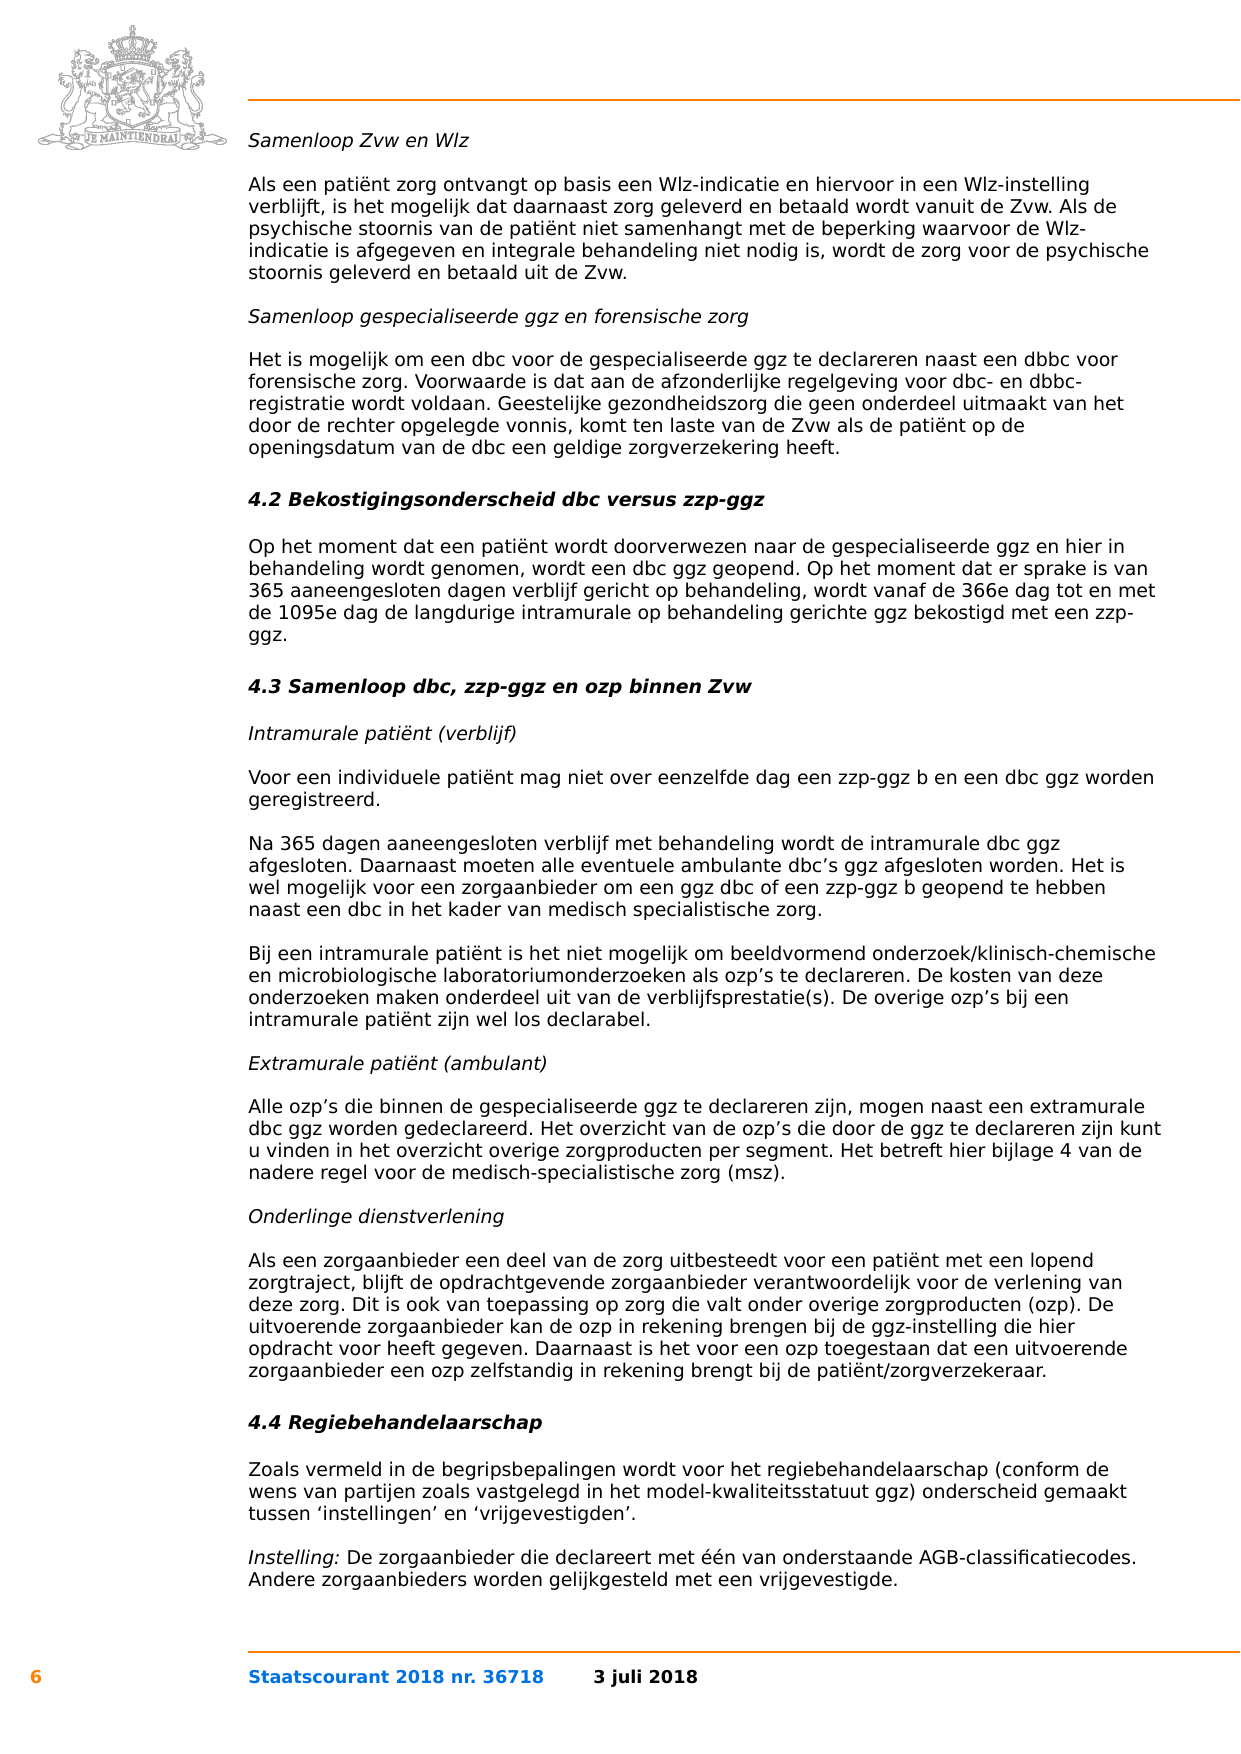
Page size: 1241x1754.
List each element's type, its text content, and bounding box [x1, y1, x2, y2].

subtitle 4.3 Samenloop dbc, zzp-ggz en ozp binnen Zvw [248, 676, 1163, 698]
subtitle Onderlinge dienstverlening [248, 1206, 1163, 1228]
subtitle Samenloop gespecialiseerde ggz en forensische zorg [248, 306, 1163, 327]
text Na 365 dagen aaneengesloten verblijf met behandeling wordt de intramurale dbc ggz afgesloten. Daarnaast moeten alle eventuele ambulante dbc’s ggz afgesloten worden. Het is wel mogelijk voor een zorgaanbieder om een ggz dbc of een zzp-ggz b geopend te hebben naast een dbc in het kader van medisch specialistische zorg. [248, 833, 1163, 921]
text Op het moment dat een patiënt wordt doorverwezen naar de gespecialiseerde ggz en hier in behandeling wordt genomen, wordt een dbc ggz geopend. Op het moment dat er sprake is van 365 aaneengesloten dagen verblijf gericht op behandeling, wordt vanaf de 366e dag tot en met de 1095e dag de langdurige intramurale op behandeling gerichte ggz bekostigd met een zzp-ggz. [248, 536, 1163, 646]
text Instelling: De zorgaanbieder die declareert met één van onderstaande AGB-classificatiecodes. Andere zorgaanbieders worden gelijkgesteld met een vrijgevestigde. [248, 1547, 1163, 1591]
text Bij een intramurale patiënt is het niet mogelijk om beeldvormend onderzoek/klinisch-chemische en microbiologische laboratoriumonderzoeken als ozp’s te declareren. De kosten van deze onderzoeken maken onderdeel uit van de verblijfsprestatie(s). De overige ozp’s bij een intramurale patiënt zijn wel los declarabel. [248, 943, 1163, 1031]
subtitle Intramurale patiënt (verblijf) [248, 723, 1163, 745]
text Als een zorgaanbieder een deel van de zorg uitbesteedt voor een patiënt met een lopend zorgtraject, blijft de opdrachtgevende zorgaanbieder verantwoordelijk voor de verlening van deze zorg. Dit is ook van toepassing op zorg die valt onder overige zorgproducten (ozp). De uitvoerende zorgaanbieder kan de ozp in rekening brengen bij de ggz-instelling die hier opdracht voor heeft gegeven. Daarnaast is het voor een ozp toegestaan dat een uitvoerende zorgaanbieder een ozp zelfstandig in rekening brengt bij de patiënt/zorgverzekeraar. [248, 1250, 1163, 1382]
subtitle 4.4 Regiebehandelaarschap [248, 1412, 1163, 1434]
text Als een patiënt zorg ontvangt op basis een Wlz-indicatie en hiervoor in een Wlz-instelling verblijft, is het mogelijk dat daarnaast zorg geleverd en betaald wordt vanuit de Zvw. Als de psychische stoornis van de patiënt niet samenhangt met de beperking waarvoor de Wlz-indicatie is afgegeven en integrale behandeling niet nodig is, wordt de zorg voor de psychische stoornis geleverd en betaald uit de Zvw. [248, 174, 1163, 284]
text Voor een individuele patiënt mag niet over eenzelfde dag een zzp-ggz b en een dbc ggz worden geregistreerd. [248, 767, 1163, 811]
picture [38, 25, 227, 150]
subtitle Extramurale patiënt (ambulant) [248, 1052, 1163, 1074]
text Het is mogelijk om een dbc voor de gespecialiseerde ggz te declareren naast een dbbc voor forensische zorg. Voorwaarde is dat aan de afzonderlijke regelgeving voor dbc- en dbbc-registratie wordt voldaan. Geestelijke gezondheidszorg die geen onderdeel uitmaakt van het door de rechter opgelegde vonnis, komt ten laste van de Zvw als de patiënt op de openingsdatum van de dbc een geldige zorgverzekering heeft. [248, 349, 1163, 459]
text Alle ozp’s die binnen de gespecialiseerde ggz te declareren zijn, mogen naast een extramurale dbc ggz worden gedeclareerd. Het overzicht van de ozp’s die door de ggz te declareren zijn kunt u vinden in het overzicht overige zorgproducten per segment. Het betreft hier bijlage 4 van de nadere regel voor de medisch-specialistische zorg (msz). [248, 1096, 1163, 1184]
text Zoals vermeld in de begripsbepalingen wordt voor het regiebehandelaarschap (conform de wens van partijen zoals vastgelegd in het model-kwaliteitsstatuut ggz) onderscheid gemaakt tussen ‘instellingen’ en ‘vrijgevestigden’. [248, 1459, 1163, 1525]
subtitle Samenloop Zvw en Wlz [248, 130, 1163, 152]
subtitle 4.2 Bekostigingsonderscheid dbc versus zzp-ggz [248, 489, 1163, 511]
